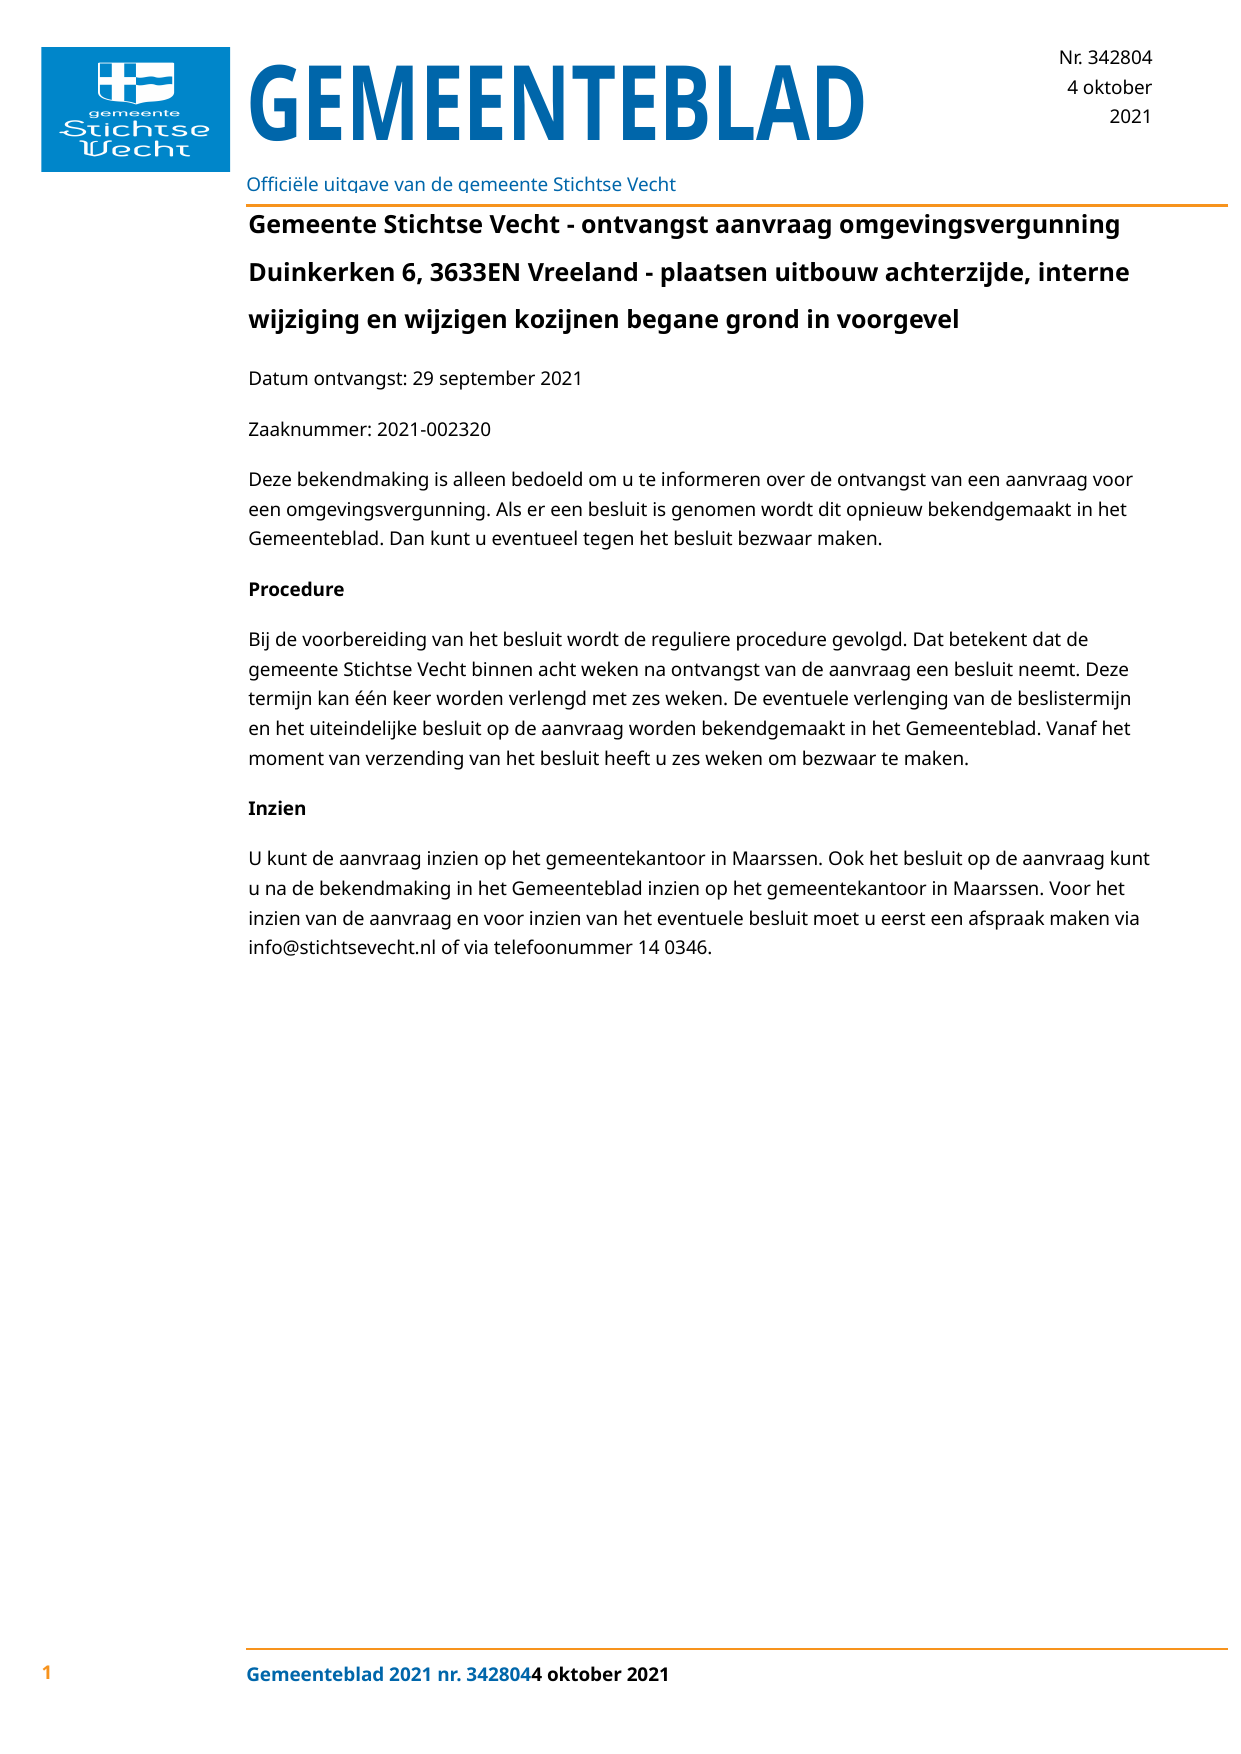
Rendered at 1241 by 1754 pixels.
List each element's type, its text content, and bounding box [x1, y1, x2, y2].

text Datum ontvangst: 29 september 2021 [248, 366, 1152, 391]
text Gemeente Stichtse Vecht - ontvangst aanvraag omgevingsvergunning Duinkerken 6, 3633EN Vreeland - plaatsen uitbouw achterzijde, interne wijziging en wijzigen kozijnen begane grond in voorgevel [248, 207, 1152, 336]
text Deze bekendmaking is alleen bedoeld om u te informeren over de ontvangst van een aanvraag voor een omgevingsvergunning. Als er een besluit is genomen wordt dit opnieuw bekendgemaakt in het Gemeenteblad. Dan kunt u eventueel tegen het besluit bezwaar maken. [248, 466, 1152, 551]
picture [137, 63, 174, 103]
text Zaaknummer: 2021-002320 [248, 416, 1152, 442]
text Bij de voorbereiding van het besluit wordt de reguliere procedure gevolgd. Dat betekent dat de gemeente Stichtse Vecht binnen acht weken na ontvangst van de aanvraag een besluit neemt. Deze termijn kan één keer worden verlengd met zes weken. De eventuele verlenging van de beslistermijn en het uiteindelijke besluit op de aanvraag worden bekendgemaakt in het Gemeenteblad. Vanaf het moment van verzending van het besluit heeft u zes weken om bezwaar te maken. [248, 626, 1152, 770]
text U kunt de aanvraag inzien op het gemeentekantoor in Maarssen. Ook het besluit op de aanvraag kunt u na de bekendmaking in het Gemeenteblad inzien op het gemeentekantoor in Maarssen. Voor het inzien van de aanvraag en voor inzien van het eventuele besluit moet u eerst een afspraak maken via info@stichtsevecht.nl of via telefoonummer 14 0346. [248, 846, 1152, 960]
text Inzien [248, 795, 1152, 821]
picture [99, 63, 135, 101]
text Procedure [248, 576, 1152, 602]
